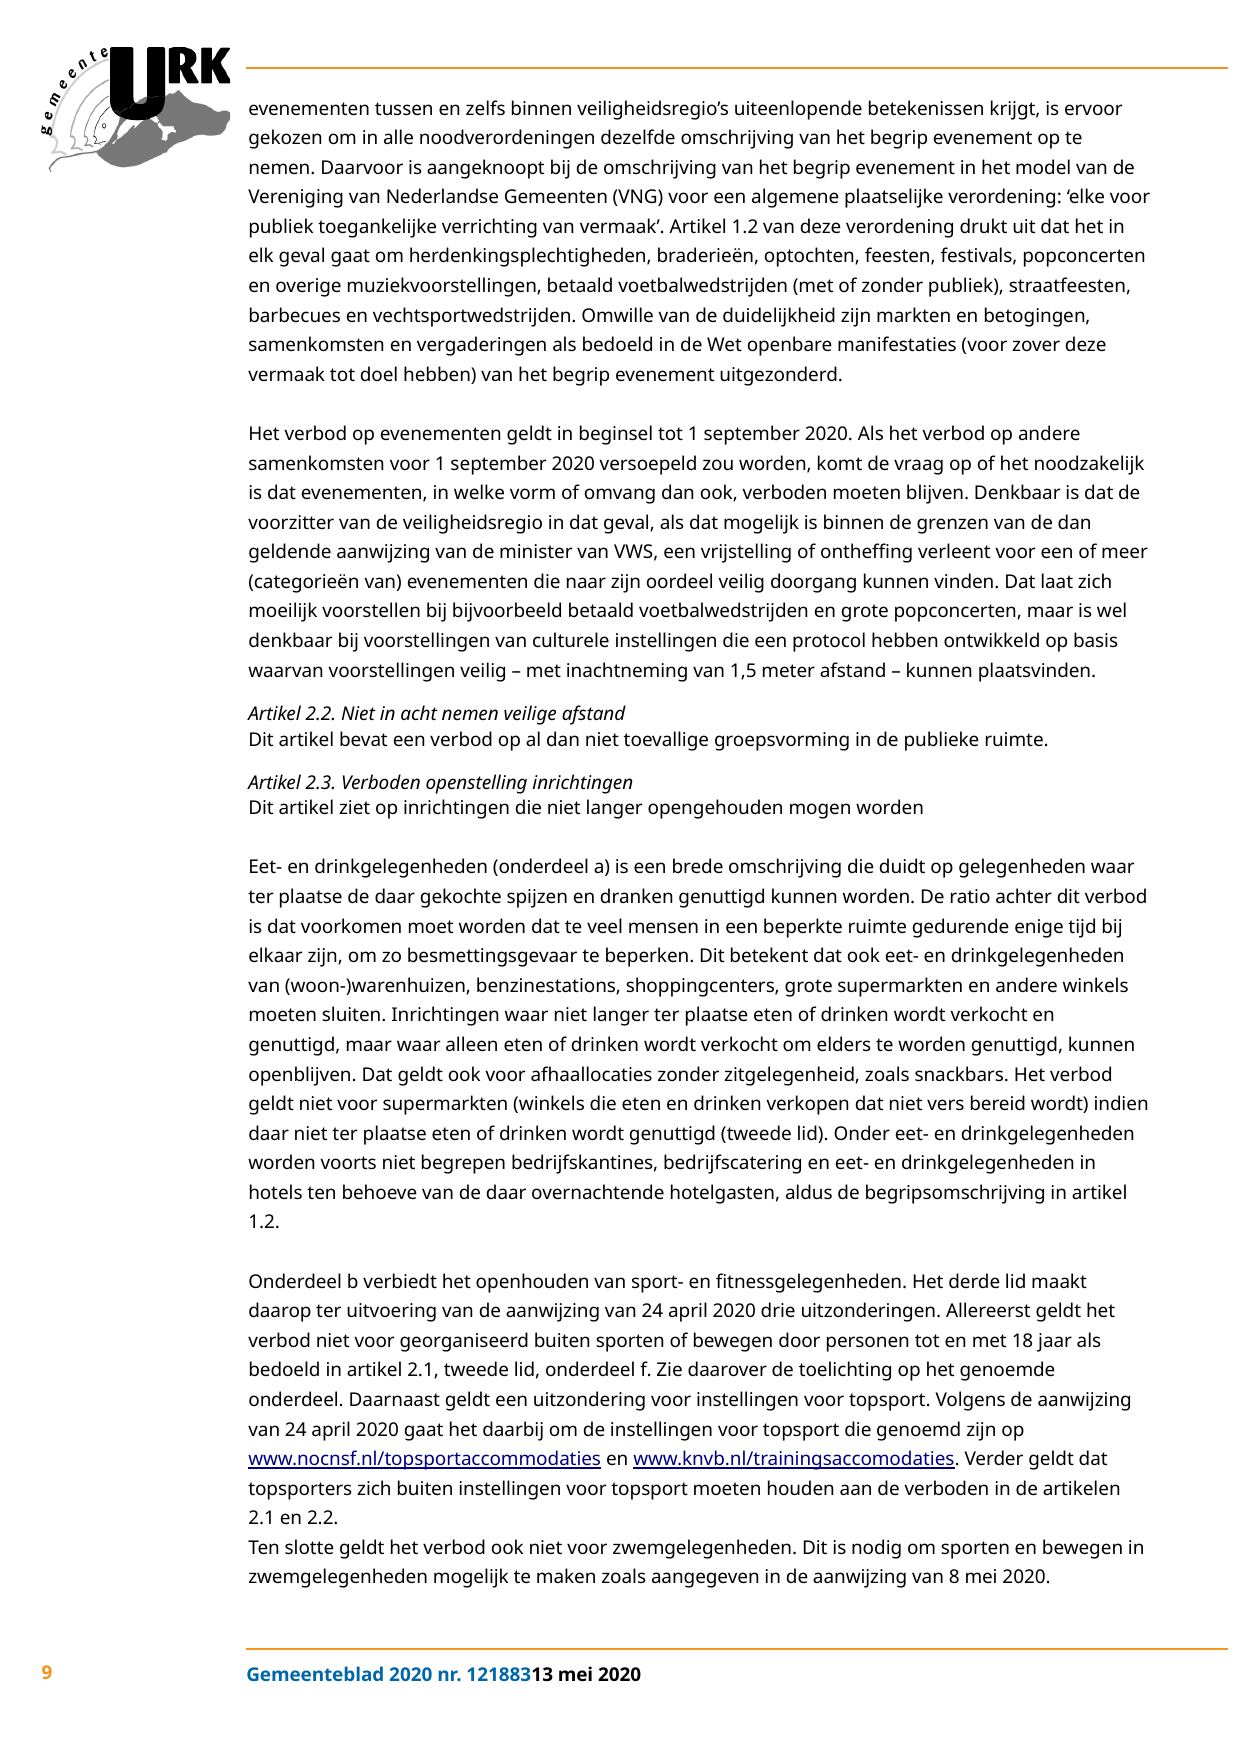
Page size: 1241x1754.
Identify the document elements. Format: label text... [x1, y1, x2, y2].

text Eet- en drinkgelegenheden (onderdeel a) is een brede omschrijving die duidt op gelegenheden waar ter plaatse de daar gekochte spijzen en dranken genuttigd kunnen worden. De ratio achter dit verbod is dat voorkomen moet worden dat te veel mensen in een beperkte ruimte gedurende enige tijd bij elkaar zijn, om zo besmettingsgevaar te beperken. Dit betekent dat ook eet- en drinkgelegenheden van (woon-)warenhuizen, benzinestations, shoppingcenters, grote supermarkten en andere winkels moeten sluiten. Inrichtingen waar niet langer ter plaatse eten of drinken wordt verkocht en genuttigd, maar waar alleen eten of drinken wordt verkocht om elders te worden genuttigd, kunnen openblijven. Dat geldt ook voor afhaallocaties zonder zitgelegenheid, zoals snackbars. Het verbod geldt niet voor supermarkten (winkels die eten en drinken verkopen dat niet vers bereid wordt) indien daar niet ter plaatse eten of drinken wordt genuttigd (tweede lid). Onder eet- en drinkgelegenheden worden voorts niet begrepen bedrijfskantines, bedrijfscatering en eet- en drinkgelegenheden in hotels ten behoeve van de daar overnachtende hotelgasten, aldus de begripsomschrijving in artikel 1.2. [248, 854, 1152, 1234]
text Artikel 2.2. Niet in acht nemen veilige afstand [248, 700, 1152, 726]
text Artikel 2.3. Verboden openstelling inrichtingen [248, 769, 1152, 794]
text Het verbod op evenementen geldt in beginsel tot 1 september 2020. Als het verbod op andere samenkomsten voor 1 september 2020 versoepeld zou worden, komt de vraag op of het noodzakelijk is dat evenementen, in welke vorm of omvang dan ook, verboden moeten blijven. Denkbaar is dat de voorzitter van de veiligheidsregio in dat geval, als dat mogelijk is binnen de grenzen van de dan geldende aanwijzing van de minister van VWS, een vrijstelling of ontheffing verleent voor een of meer (categorieën van) evenementen die naar zijn oordeel veilig doorgang kunnen vinden. Dat laat zich moeilijk voorstellen bij bijvoorbeeld betaald voetbalwedstrijden en grote popconcerten, maar is wel denkbaar bij voorstellingen van culturele instellingen die een protocol hebben ontwikkeld op basis waarvan voorstellingen veilig – met inachtneming van 1,5 meter afstand – kunnen plaatsvinden. [248, 420, 1152, 683]
text Onderdeel b verbiedt het openhouden van sport- en fitnessgelegenheden. Het derde lid maakt daarop ter uitvoering van de aanwijzing van 24 april 2020 drie uitzonderingen. Allereerst geldt het verbod niet voor georganiseerd buiten sporten of bewegen door personen tot en met 18 jaar als bedoeld in artikel 2.1, tweede lid, onderdeel f. Zie daarover de toelichting op het genoemde onderdeel. Daarnaast geldt een uitzondering voor instellingen voor topsport. Volgens de aanwijzing van 24 april 2020 gaat het daarbij om de instellingen voor topsport die genoemd zijn op www.nocnsf.nl/topsportaccommodaties en www.knvb.nl/trainingsaccomodaties. Verder geldt dat topsporters zich buiten instellingen voor topsport moeten houden aan de verboden in de artikelen 2.1 en 2.2. [248, 1268, 1152, 1530]
text Ten slotte geldt het verbod ook niet voor zwemgelegenheden. Dit is nodig om sporten en bewegen in zwemgelegenheden mogelijk te maken zoals aangegeven in de aanwijzing van 8 mei 2020. [248, 1534, 1152, 1589]
text Dit artikel ziet op inrichtingen die niet langer opengehouden mogen worden [248, 794, 1152, 820]
text Dit artikel bevat een verbod op al dan niet toevallige groepsvorming in de publieke ruimte. [248, 726, 1152, 751]
picture [41, 47, 231, 172]
text evenementen tussen en zelfs binnen veiligheidsregio’s uiteenlopende betekenissen krijgt, is ervoor gekozen om in alle noodverordeningen dezelfde omschrijving van het begrip evenement op te nemen. Daarvoor is aangeknoopt bij de omschrijving van het begrip evenement in het model van de Vereniging van Nederlandse Gemeenten (VNG) voor een algemene plaatselijke verordening: ‘elke voor publiek toegankelijke verrichting van vermaak’. Artikel 1.2 van deze verordening drukt uit dat het in elk geval gaat om herdenkingsplechtigheden, braderieën, optochten, feesten, festivals, popconcerten en overige muziekvoorstellingen, betaald voetbalwedstrijden (met of zonder publiek), straatfeesten, barbecues en vechtsportwedstrijden. Omwille van de duidelijkheid zijn markten en betogingen, samenkomsten en vergaderingen als bedoeld in de Wet openbare manifestaties (voor zover deze vermaak tot doel hebben) van het begrip evenement uitgezonderd. [248, 95, 1152, 387]
